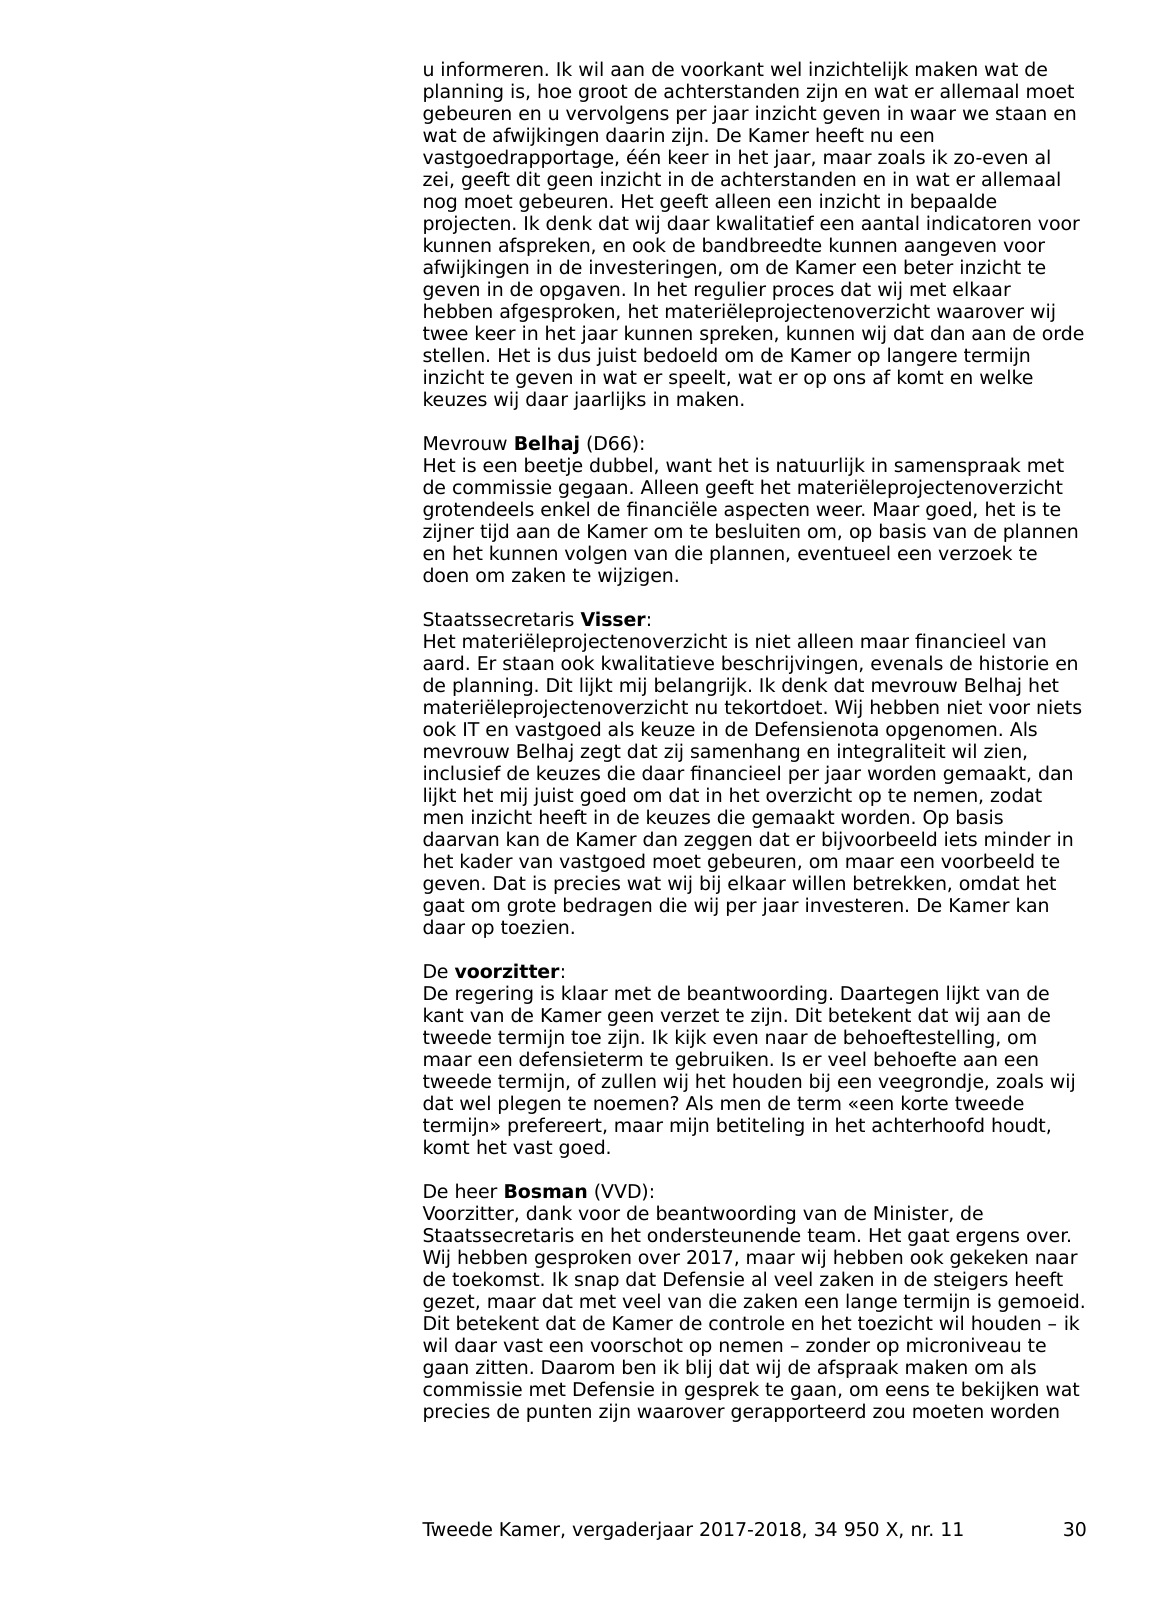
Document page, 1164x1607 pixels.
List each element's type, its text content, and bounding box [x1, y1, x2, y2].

text Voorzitter, dank voor de beantwoording van de Minister, de Staatssecretaris en het ondersteunende team. Het gaat ergens over. Wij hebben gesproken over 2017, maar wij hebben ook gekeken naar de toekomst. Ik snap dat Defensie al veel zaken in de steigers heeft gezet, maar dat met veel van die zaken een lange termijn is gemoeid. Dit betekent dat de Kamer de controle en het toezicht wil houden – ik wil daar vast een voorschot op nemen – zonder op microniveau te gaan zitten. Daarom ben ik blij dat wij de afspraak maken om als commissie met Defensie in gesprek te gaan, om eens te bekijken wat precies de punten zijn waarover gerapporteerd zou moeten worden [422, 1203, 1087, 1423]
text u informeren. Ik wil aan de voorkant wel inzichtelijk maken wat de planning is, hoe groot de achterstanden zijn en wat er allemaal moet gebeuren en u vervolgens per jaar inzicht geven in waar we staan en wat de afwijkingen daarin zijn. De Kamer heeft nu een vastgoedrapportage, één keer in het jaar, maar zoals ik zo-even al zei, geeft dit geen inzicht in de achterstanden en in wat er allemaal nog moet gebeuren. Het geeft alleen een inzicht in bepaalde projecten. Ik denk dat wij daar kwalitatief een aantal indicatoren voor kunnen afspreken, en ook de bandbreedte kunnen aangeven voor afwijkingen in de investeringen, om de Kamer een beter inzicht te geven in de opgaven. In het regulier proces dat wij met elkaar hebben afgesproken, het materiëleprojectenoverzicht waarover wij twee keer in het jaar kunnen spreken, kunnen wij dat dan aan de orde stellen. Het is dus juist bedoeld om de Kamer op langere termijn inzicht te geven in wat er speelt, wat er op ons af komt en welke keuzes wij daar jaarlijks in maken. [422, 59, 1087, 411]
text De heer Bosman (VVD): [422, 1181, 1087, 1203]
text Het is een beetje dubbel, want het is natuurlijk in samenspraak met de commissie gegaan. Alleen geeft het materiëleprojectenoverzicht grotendeels enkel de financiële aspecten weer. Maar goed, het is te zijner tijd aan de Kamer om te besluiten om, op basis van de plannen en het kunnen volgen van die plannen, eventueel een verzoek te doen om zaken te wijzigen. [422, 455, 1087, 587]
text Het materiëleprojectenoverzicht is niet alleen maar financieel van aard. Er staan ook kwalitatieve beschrijvingen, evenals de historie en de planning. Dit lijkt mij belangrijk. Ik denk dat mevrouw Belhaj het materiëleprojectenoverzicht nu tekortdoet. Wij hebben niet voor niets ook IT en vastgoed als keuze in de Defensienota opgenomen. Als mevrouw Belhaj zegt dat zij samenhang en integraliteit wil zien, inclusief de keuzes die daar financieel per jaar worden gemaakt, dan lijkt het mij juist goed om dat in het overzicht op te nemen, zodat men inzicht heeft in de keuzes die gemaakt worden. Op basis daarvan kan de Kamer dan zeggen dat er bijvoorbeeld iets minder in het kader van vastgoed moet gebeuren, om maar een voorbeeld te geven. Dat is precies wat wij bij elkaar willen betrekken, omdat het gaat om grote bedragen die wij per jaar investeren. De Kamer kan daar op toezien. [422, 631, 1087, 939]
text Mevrouw Belhaj (D66): [422, 433, 1087, 455]
text De voorzitter: [422, 961, 1087, 983]
text Staatssecretaris Visser: [422, 609, 1087, 631]
text De regering is klaar met de beantwoording. Daartegen lijkt van de kant van de Kamer geen verzet te zijn. Dit betekent dat wij aan de tweede termijn toe zijn. Ik kijk even naar de behoeftestelling, om maar een defensieterm te gebruiken. Is er veel behoefte aan een tweede termijn, of zullen wij het houden bij een veegrondje, zoals wij dat wel plegen te noemen? Als men de term «een korte tweede termijn» prefereert, maar mijn betiteling in het achterhoofd houdt, komt het vast goed. [422, 983, 1087, 1159]
